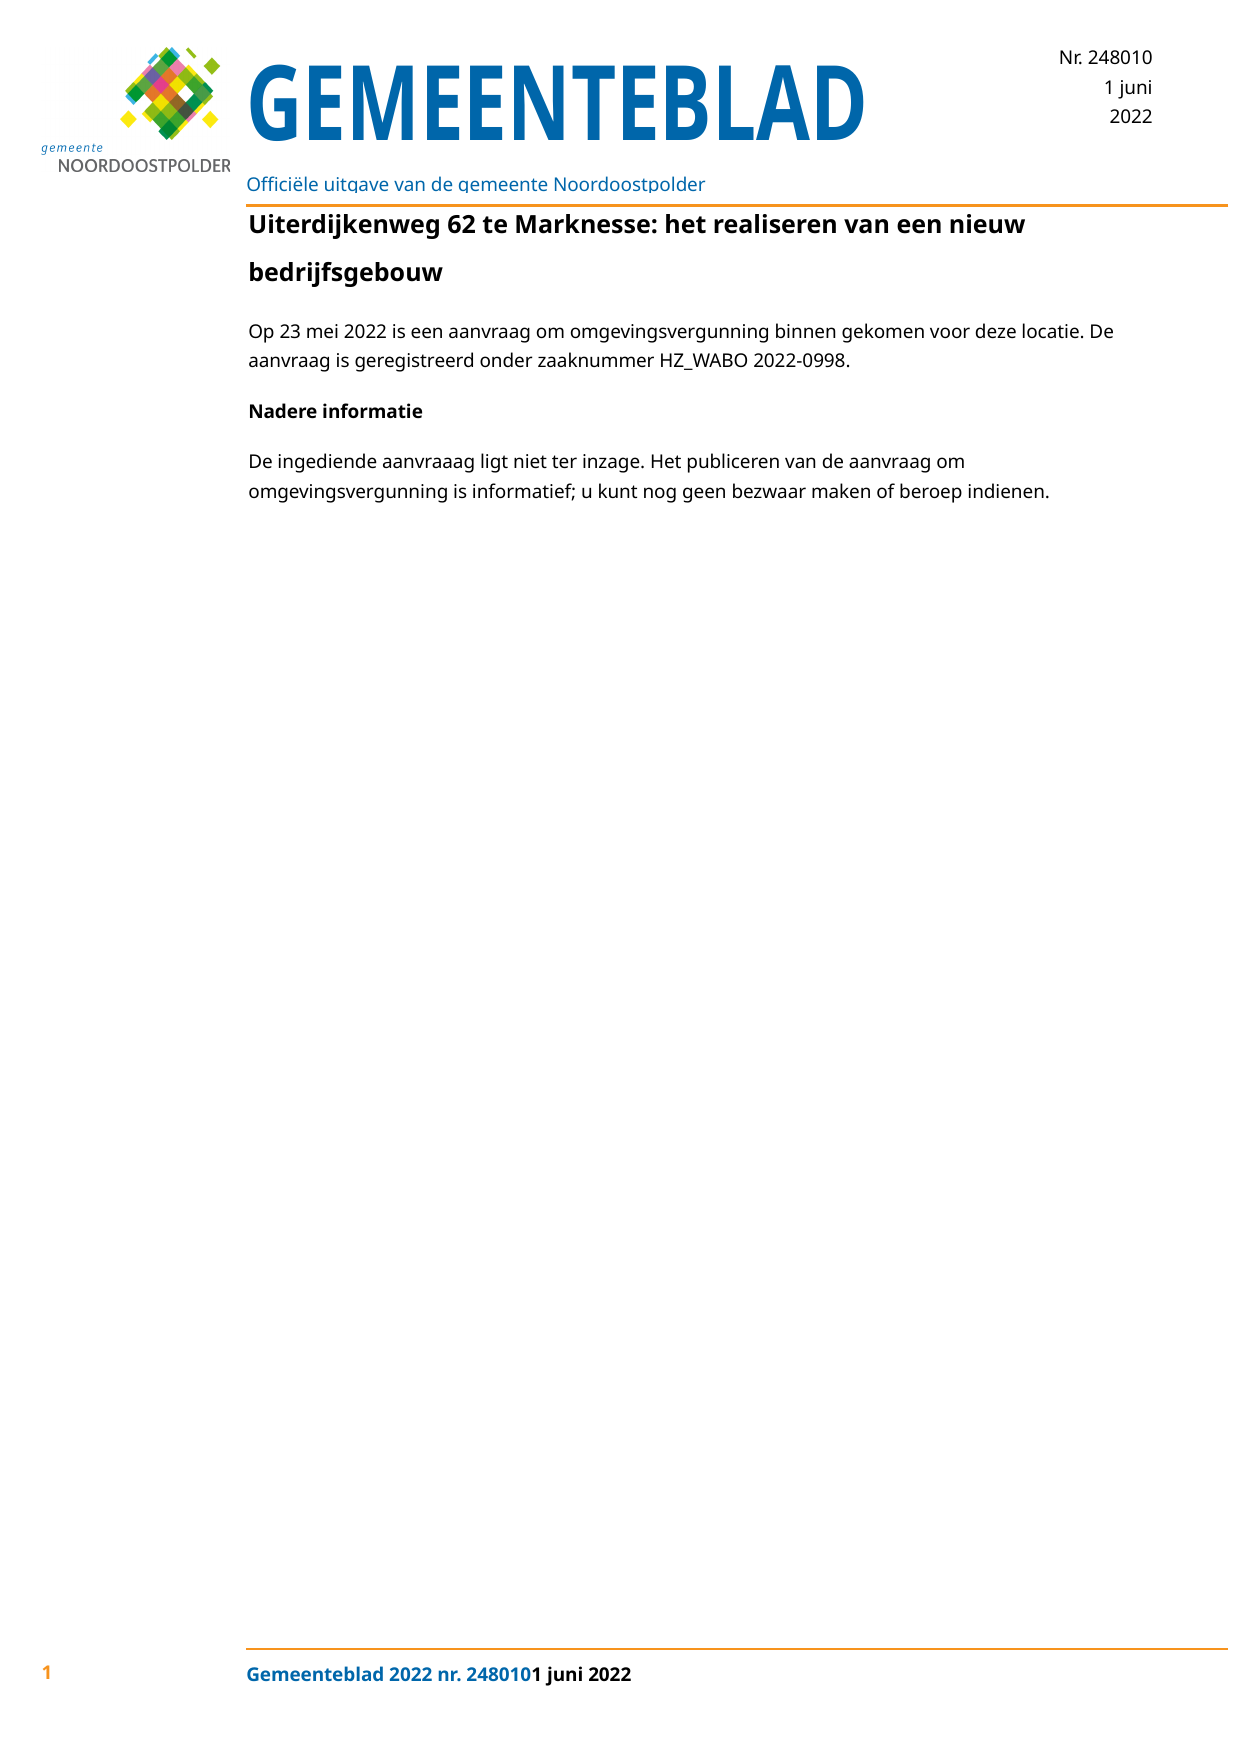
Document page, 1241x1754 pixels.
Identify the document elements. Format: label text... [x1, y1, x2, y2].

text Op 23 mei 2022 is een aanvraag om omgevingsvergunning binnen gekomen voor deze locatie. De aanvraag is geregistreerd onder zaaknummer HZ_WABO 2022-0998. [248, 318, 1152, 373]
text Uiterdijkenweg 62 te Marknesse: het realiseren van een nieuw bedrijfsgebouw [248, 207, 1152, 288]
text De ingediende aanvraaag ligt niet ter inzage. Het publiceren van de aanvraag om omgevingsvergunning is informatief; u kunt nog geen bezwaar maken of beroep indienen. [248, 448, 1152, 504]
picture [41, 47, 231, 172]
text Nadere informatie [248, 398, 1152, 424]
